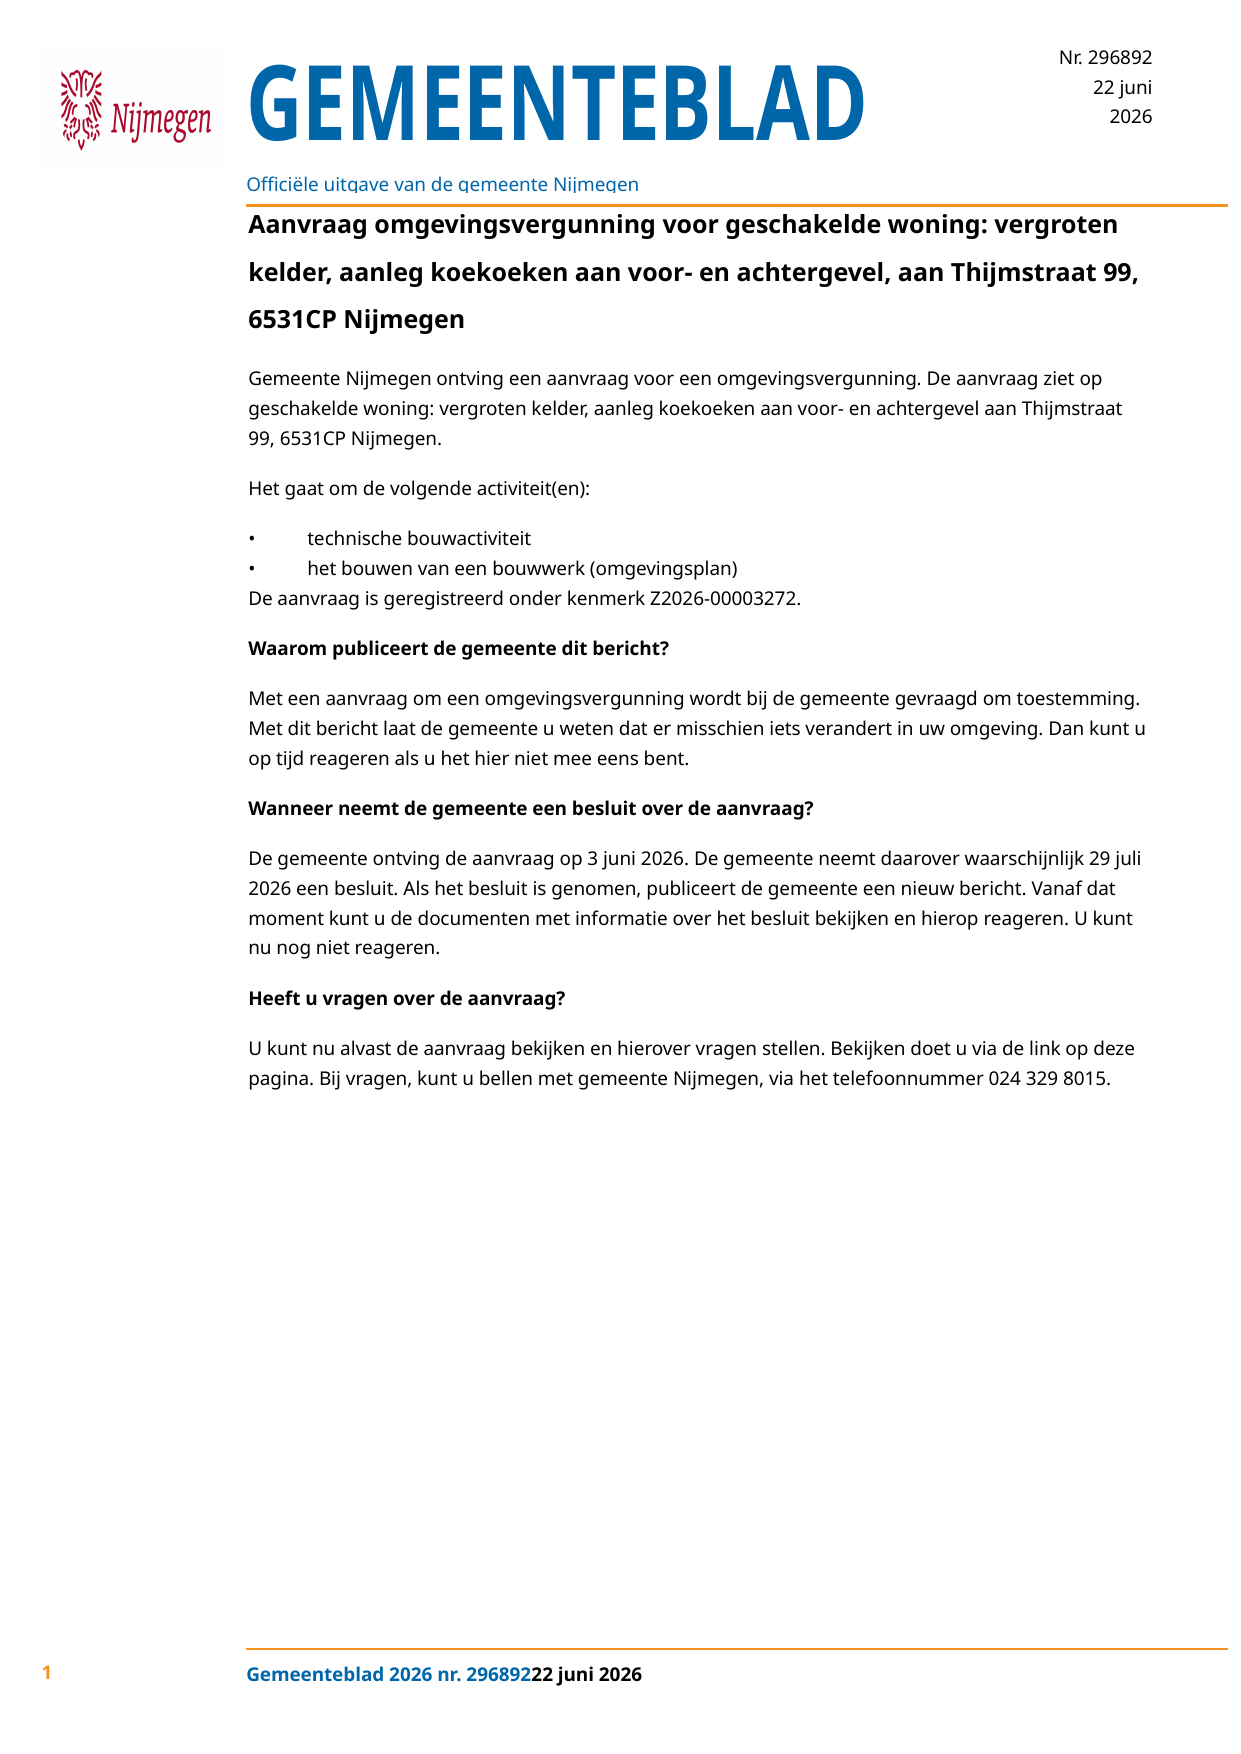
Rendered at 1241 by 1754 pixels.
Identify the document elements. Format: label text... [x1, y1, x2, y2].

text Het gaat om de volgende activiteit(en): [248, 475, 1152, 501]
text Heeft u vragen over de aanvraag? [248, 985, 1152, 1010]
picture [41, 47, 231, 172]
list het bouwen van een bouwwerk (omgevingsplan) [248, 555, 1152, 581]
list technische bouwactiviteit [248, 526, 1152, 551]
text De gemeente ontving de aanvraag op 3 juni 2026. De gemeente neemt daarover waarschijnlijk 29 juli 2026 een besluit. Als het besluit is genomen, publiceert de gemeente een nieuw bericht. Vanaf dat moment kunt u de documenten met informatie over het besluit bekijken en hierop reageren. U kunt nu nog niet reageren. [248, 846, 1152, 960]
text Aanvraag omgevingsvergunning voor geschakelde woning: vergroten kelder, aanleg koekoeken aan voor- en achtergevel, aan Thijmstraat 99, 6531CP Nijmegen [248, 207, 1152, 336]
text De aanvraag is geregistreerd onder kenmerk Z2026-00003272. [248, 585, 1152, 610]
text Met een aanvraag om een omgevingsvergunning wordt bij de gemeente gevraagd om toestemming. Met dit bericht laat de gemeente u weten dat er misschien iets verandert in uw omgeving. Dan kunt u op tijd reageren als u het hier niet mee eens bent. [248, 686, 1152, 770]
text Gemeente Nijmegen ontving een aanvraag voor een omgevingsvergunning. De aanvraag ziet op geschakelde woning: vergroten kelder, aanleg koekoeken aan voor- en achtergevel aan Thijmstraat 99, 6531CP Nijmegen. [248, 366, 1152, 450]
text Waarom publiceert de gemeente dit bericht? [248, 635, 1152, 661]
text Wanneer neemt de gemeente een besluit over de aanvraag? [248, 795, 1152, 821]
text U kunt nu alvast de aanvraag bekijken en hierover vragen stellen. Bekijken doet u via de link op deze pagina. Bij vragen, kunt u bellen met gemeente Nijmegen, via het telefoonnummer 024 329 8015. [248, 1035, 1152, 1090]
